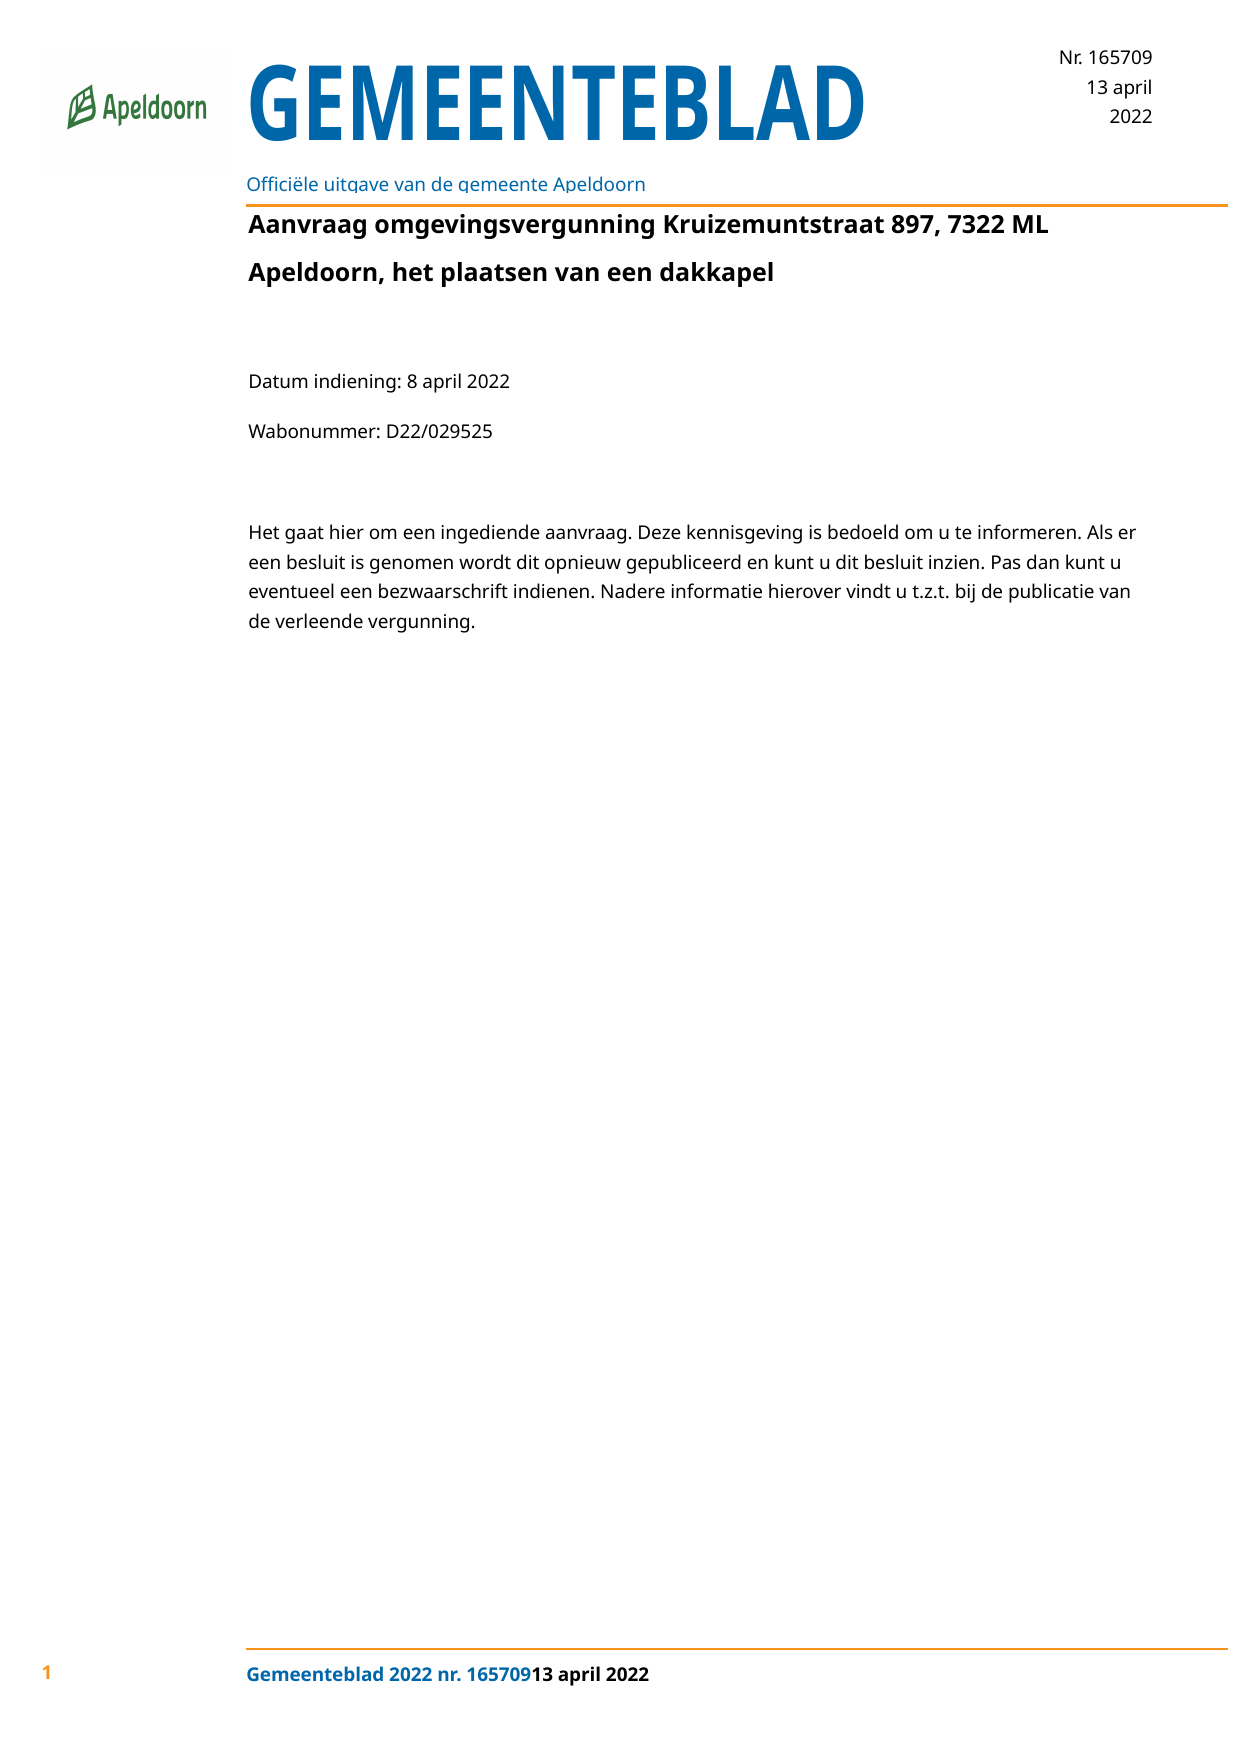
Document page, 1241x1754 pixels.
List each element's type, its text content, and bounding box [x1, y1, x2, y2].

text Aanvraag omgevingsvergunning Kruizemuntstraat 897, 7322 ML Apeldoorn, het plaatsen van een dakkapel [248, 207, 1152, 288]
text Datum indiening: 8 april 2022 [248, 368, 1152, 394]
text Het gaat hier om een ingediende aanvraag. Deze kennisgeving is bedoeld om u te informeren. Als er een besluit is genomen wordt dit opnieuw gepubliceerd en kunt u dit besluit inzien. Pas dan kunt u eventueel een bezwaarschrift indienen. Nadere informatie hierover vindt u t.z.t. bij de publicatie van de verleende vergunning. [248, 519, 1152, 634]
text Wabonummer: D22/029525 [248, 419, 1152, 444]
picture [41, 47, 231, 172]
